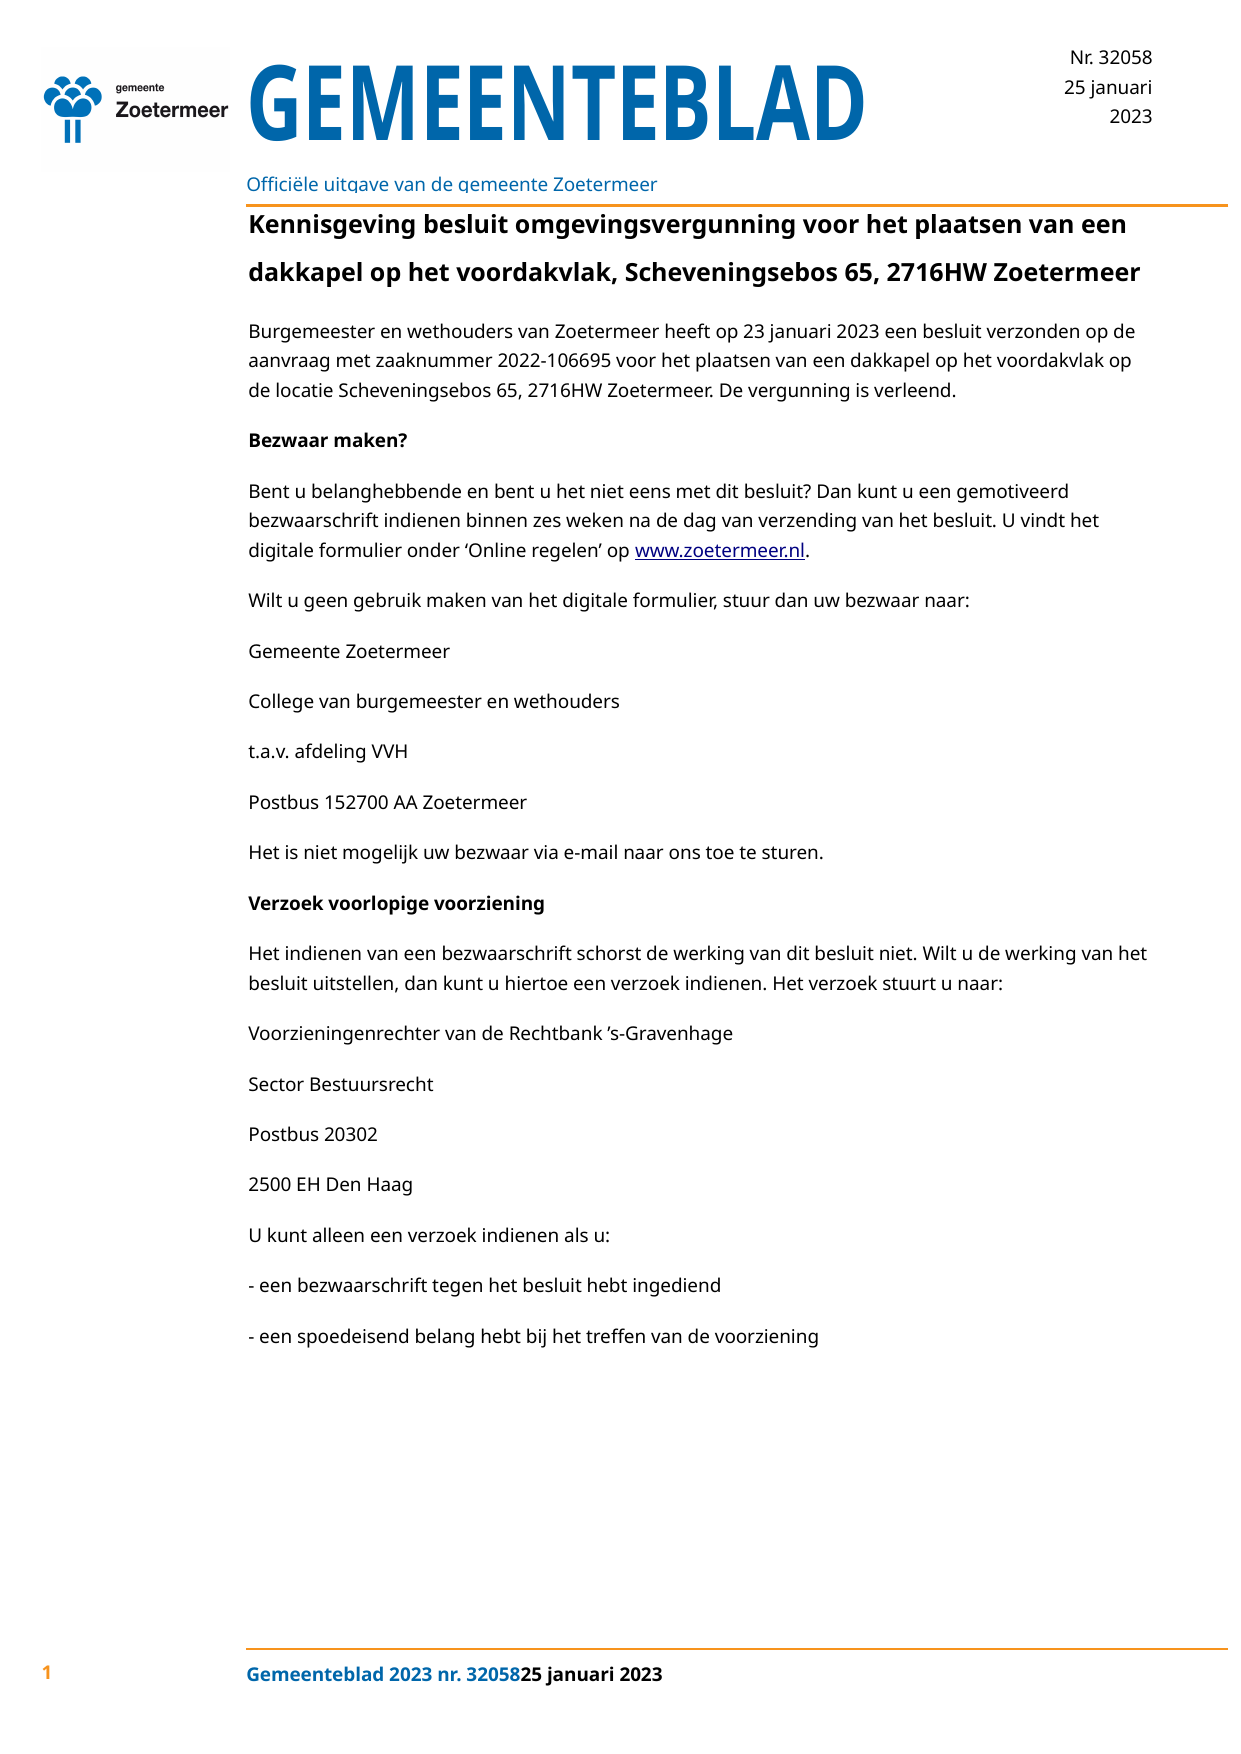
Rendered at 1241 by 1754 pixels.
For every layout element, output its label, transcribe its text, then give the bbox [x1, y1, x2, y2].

text Verzoek voorlopige voorziening [248, 890, 1152, 916]
text Kennisgeving besluit omgevingsvergunning voor het plaatsen van een dakkapel op het voordakvlak, Scheveningsebos 65, 2716HW Zoetermeer [248, 207, 1152, 288]
text Postbus 152700 AA Zoetermeer [248, 789, 1152, 815]
text - een spoedeisend belang hebt bij het treffen van de voorziening [248, 1323, 1152, 1349]
text Het indienen van een bezwaarschrift schorst de werking van dit besluit niet. Wilt u de werking van het besluit uitstellen, dan kunt u hiertoe een verzoek indienen. Het verzoek stuurt u naar: [248, 940, 1152, 996]
text Sector Bestuursrecht [248, 1071, 1152, 1097]
text Wilt u geen gebruik maken van het digitale formulier, stuur dan uw bezwaar naar: [248, 587, 1152, 613]
text Bezwaar maken? [248, 427, 1152, 453]
text College van burgemeester en wethouders [248, 688, 1152, 714]
picture [41, 47, 231, 172]
text Voorzieningenrechter van de Rechtbank ’s-Gravenhage [248, 1020, 1152, 1046]
text Bent u belanghebbende en bent u het niet eens met dit besluit? Dan kunt u een gemotiveerd bezwaarschrift indienen binnen zes weken na de dag van verzending van het besluit. U vindt het digitale formulier onder ‘Online regelen’ op www.zoetermeer.nl. [248, 478, 1152, 563]
text 2500 EH Den Haag [248, 1172, 1152, 1197]
text Burgemeester en wethouders van Zoetermeer heeft op 23 januari 2023 een besluit verzonden op de aanvraag met zaaknummer 2022-106695 voor het plaatsen van een dakkapel op het voordakvlak op de locatie Scheveningsebos 65, 2716HW Zoetermeer. De vergunning is verleend. [248, 318, 1152, 403]
text Het is niet mogelijk uw bezwaar via e-mail naar ons toe te sturen. [248, 839, 1152, 865]
text U kunt alleen een verzoek indienen als u: [248, 1222, 1152, 1248]
text Gemeente Zoetermeer [248, 638, 1152, 664]
text - een bezwaarschrift tegen het besluit hebt ingediend [248, 1272, 1152, 1298]
text Postbus 20302 [248, 1121, 1152, 1147]
text t.a.v. afdeling VVH [248, 739, 1152, 764]
